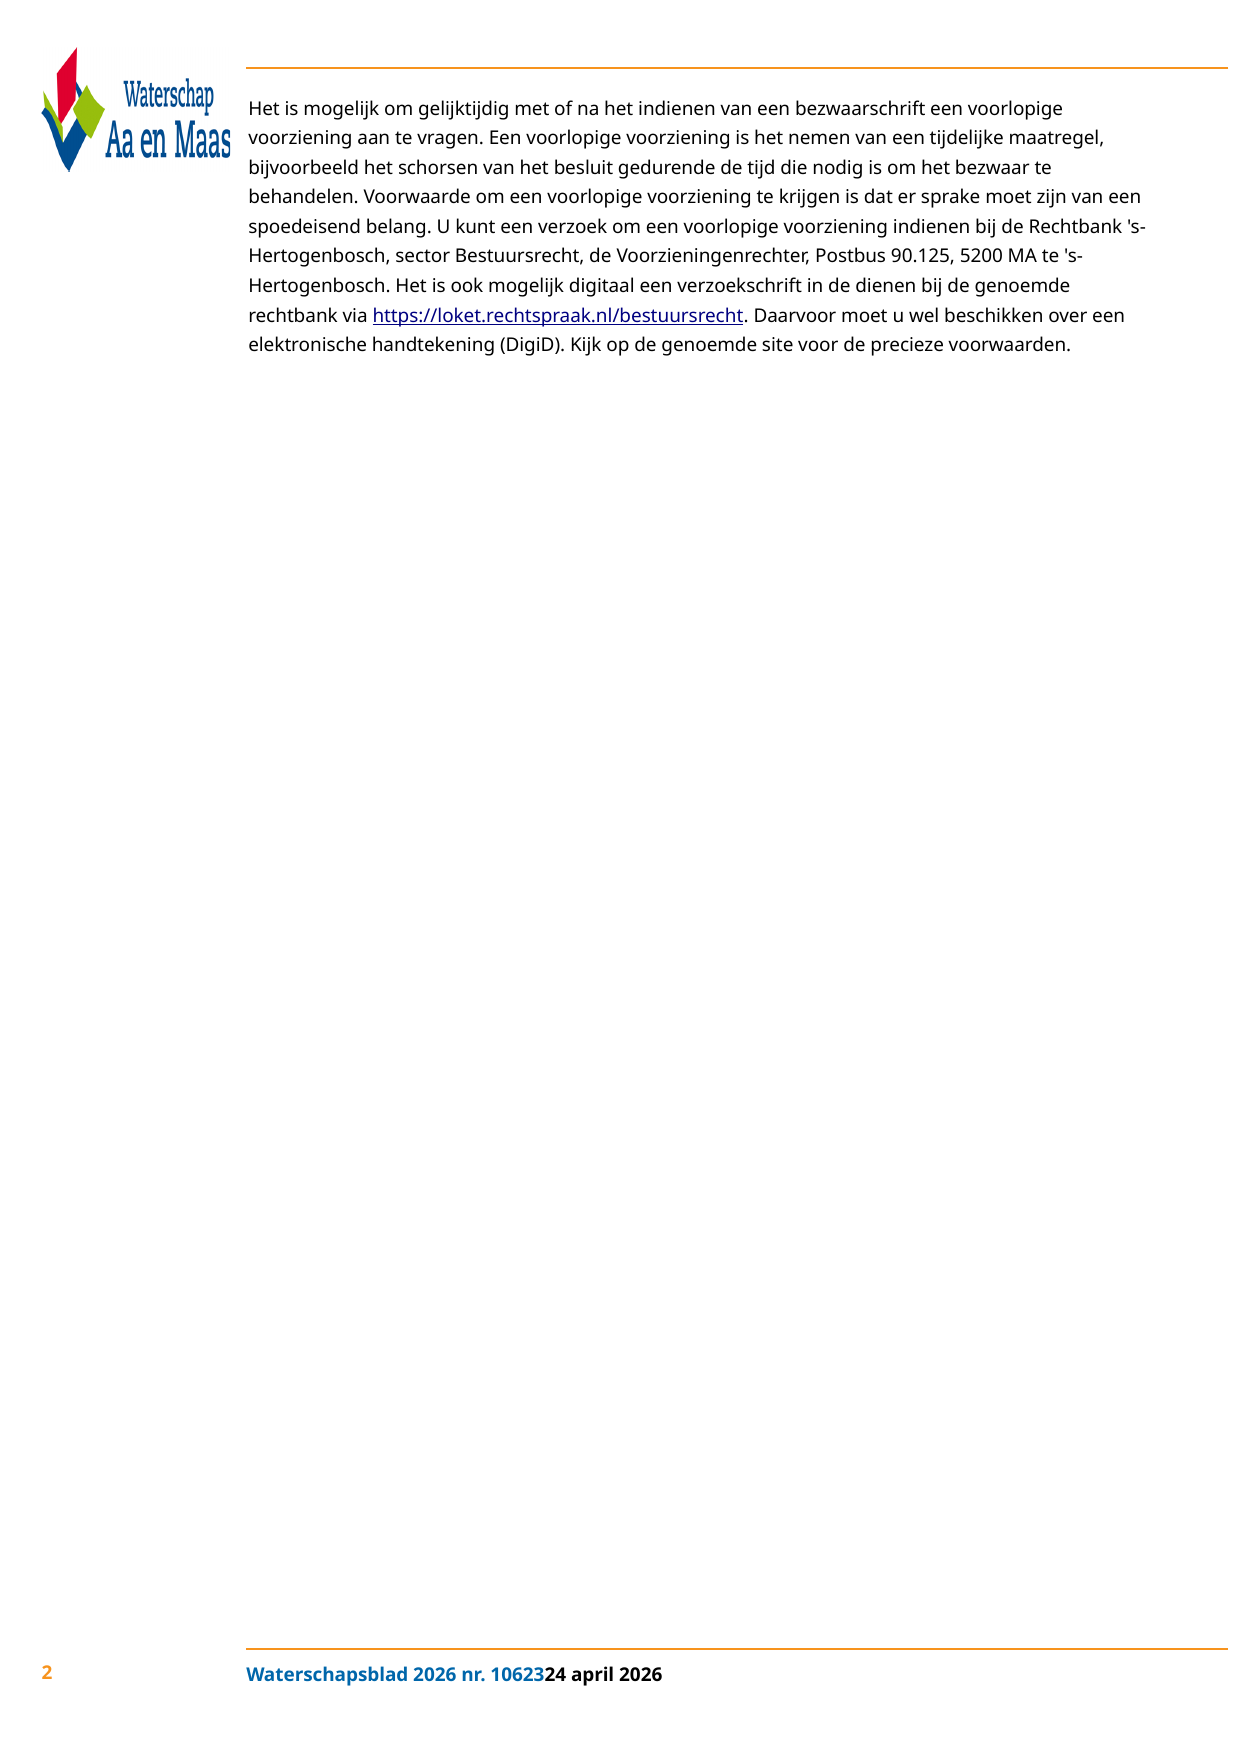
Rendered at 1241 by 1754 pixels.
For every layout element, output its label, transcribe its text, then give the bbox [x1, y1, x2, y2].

picture [41, 47, 231, 172]
text Het is mogelijk om gelijktijdig met of na het indienen van een bezwaarschrift een voorlopige voorziening aan te vragen. Een voorlopige voorziening is het nemen van een tijdelijke maatregel, bijvoorbeeld het schorsen van het besluit gedurende de tijd die nodig is om het bezwaar te behandelen. Voorwaarde om een voorlopige voorziening te krijgen is dat er sprake moet zijn van een spoedeisend belang. U kunt een verzoek om een voorlopige voorziening indienen bij de Rechtbank 's-Hertogenbosch, sector Bestuursrecht, de Voorzieningenrechter, Postbus 90.125, 5200 MA te 's-Hertogenbosch. Het is ook mogelijk digitaal een verzoekschrift in de dienen bij de genoemde rechtbank via https://loket.rechtspraak.nl/bestuursrecht. Daarvoor moet u wel beschikken over een elektronische handtekening (DigiD). Kijk op de genoemde site voor de precieze voorwaarden. [248, 95, 1152, 357]
